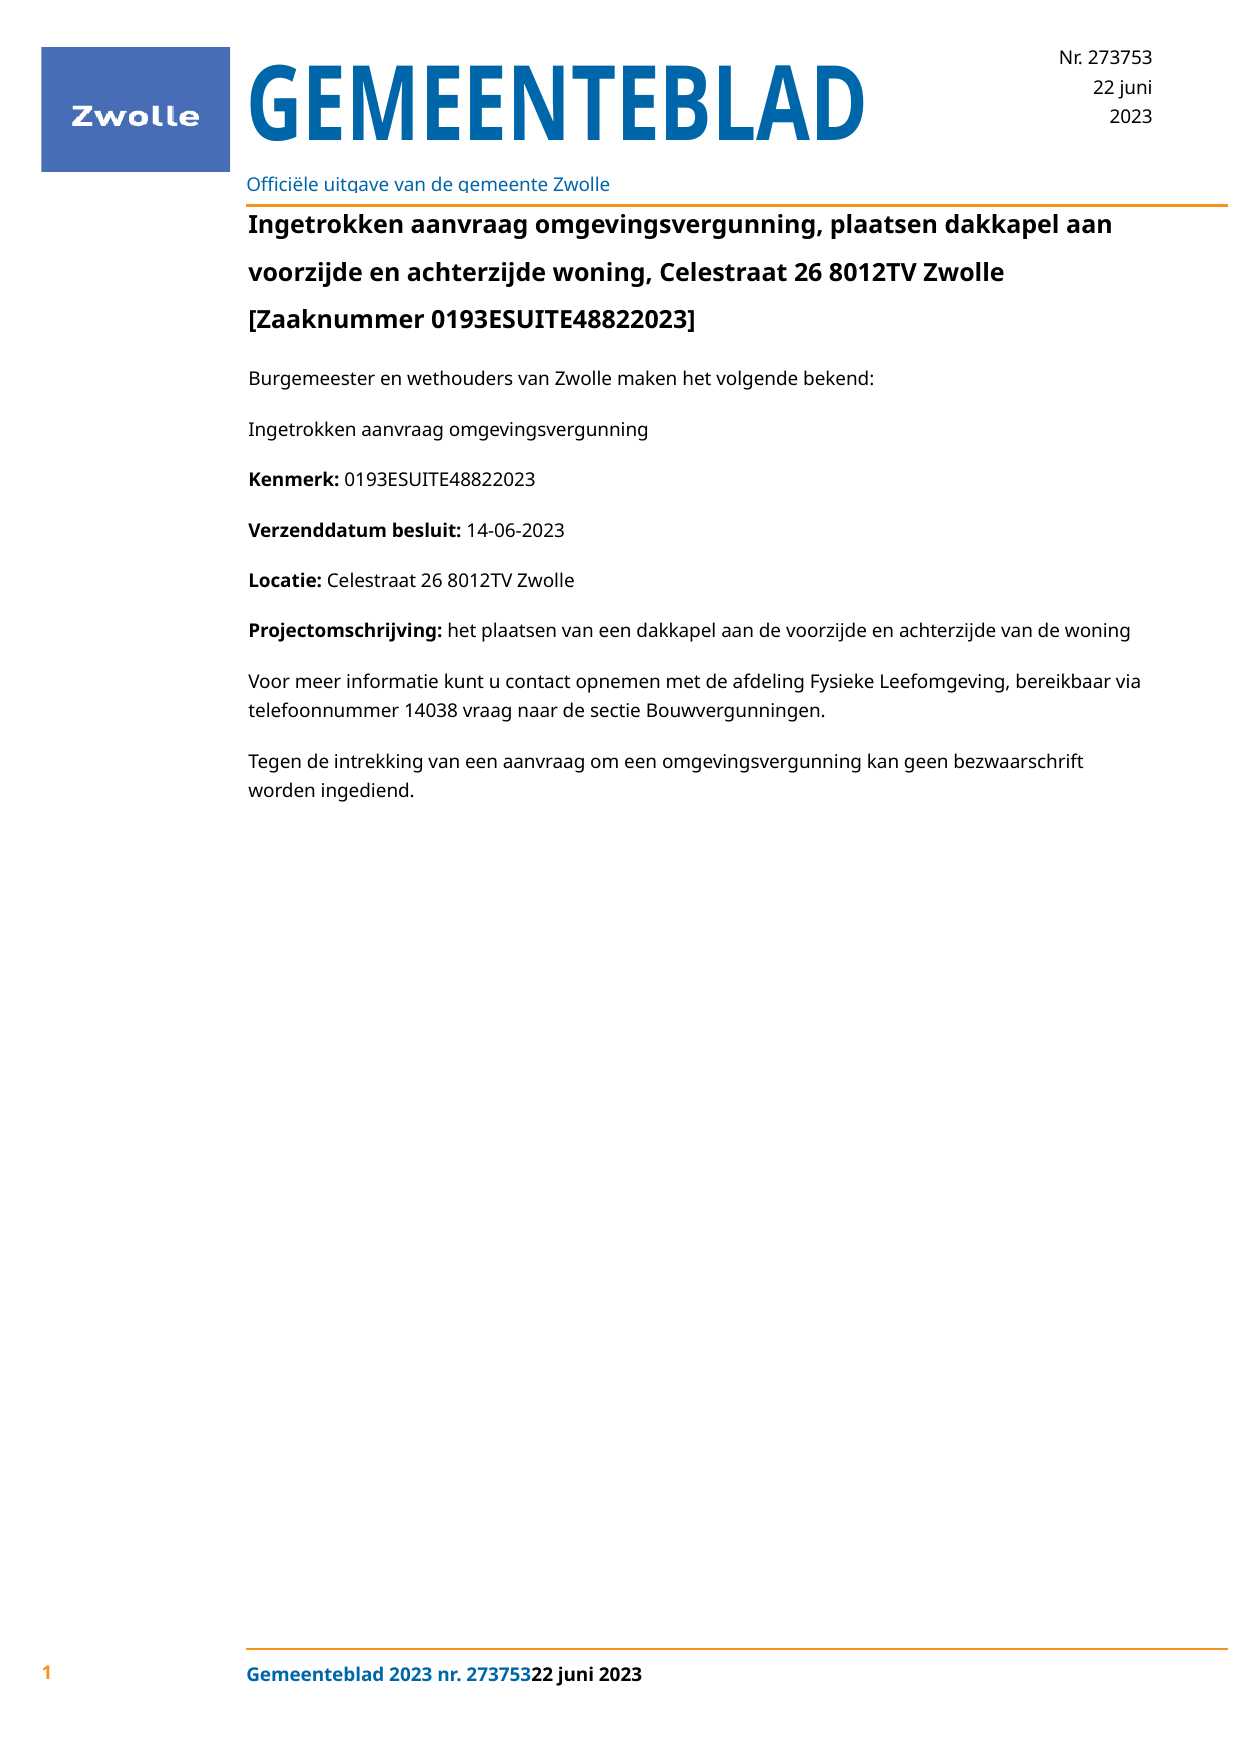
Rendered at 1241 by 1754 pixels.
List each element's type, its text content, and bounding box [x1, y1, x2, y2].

text Locatie: Celestraat 26 8012TV Zwolle [248, 567, 1152, 593]
text Tegen de intrekking van een aanvraag om een omgevingsvergunning kan geen bezwaarschrift worden ingediend. [248, 748, 1152, 803]
text Ingetrokken aanvraag omgevingsvergunning, plaatsen dakkapel aan voorzijde en achterzijde woning, Celestraat 26 8012TV Zwolle [Zaaknummer 0193ESUITE48822023] [248, 207, 1152, 336]
text Kenmerk: 0193ESUITE48822023 [248, 466, 1152, 492]
text Ingetrokken aanvraag omgevingsvergunning [248, 416, 1152, 442]
text Burgemeester en wethouders van Zwolle maken het volgende bekend: [248, 366, 1152, 391]
text Projectomschrijving: het plaatsen van een dakkapel aan de voorzijde en achterzijde van de woning [248, 618, 1152, 643]
text Voor meer informatie kunt u contact opnemen met de afdeling Fysieke Leefomgeving, bereikbaar via telefoonnummer 14038 vraag naar de sectie Bouwvergunningen. [248, 668, 1152, 723]
text Verzenddatum besluit: 14-06-2023 [248, 517, 1152, 542]
picture [41, 47, 231, 172]
